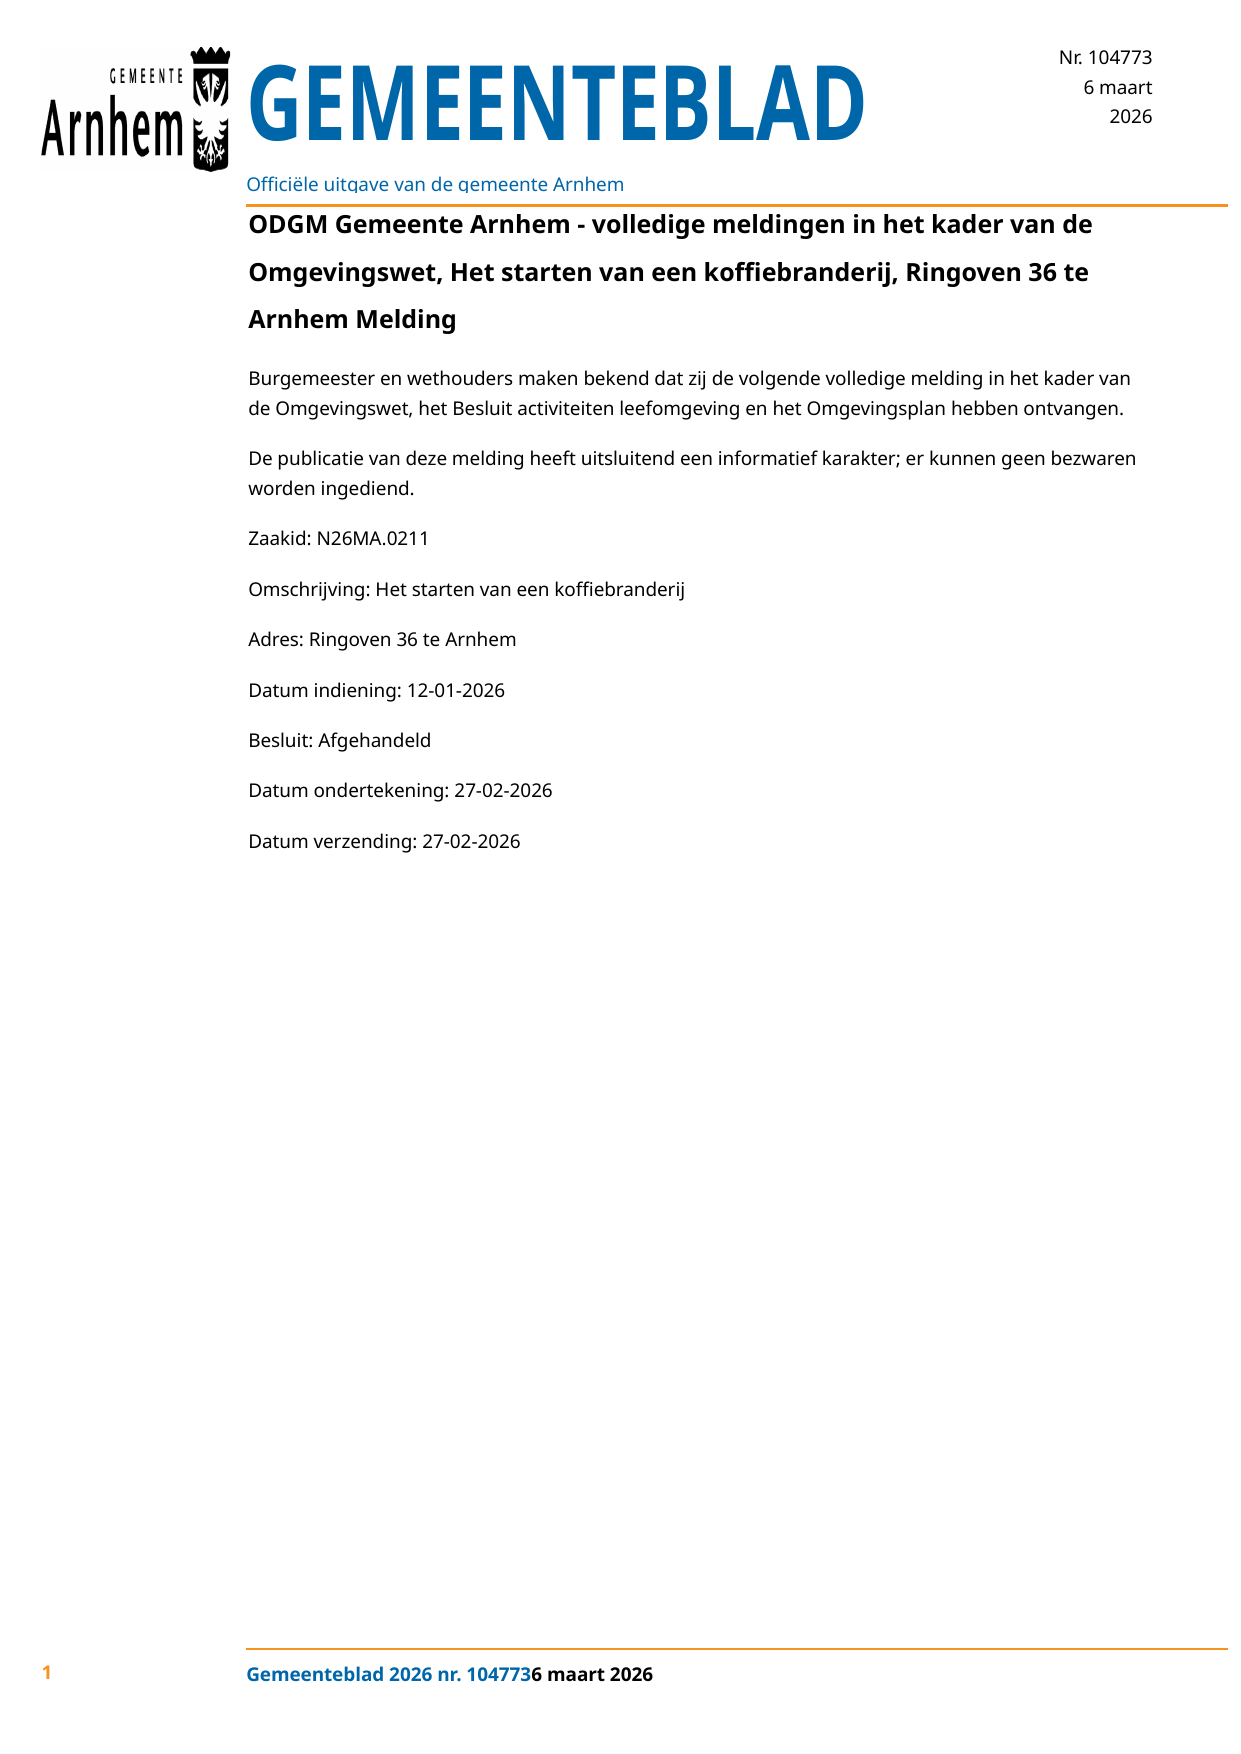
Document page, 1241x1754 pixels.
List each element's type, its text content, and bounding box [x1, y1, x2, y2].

text Omschrijving: Het starten van een koffiebranderij [248, 576, 1152, 602]
text Zaakid: N26MA.0211 [248, 526, 1152, 551]
text Burgemeester en wethouders maken bekend dat zij de volgende volledige melding in het kader van de Omgevingswet, het Besluit activiteiten leefomgeving en het Omgevingsplan hebben ontvangen. [248, 366, 1152, 421]
text Besluit: Afgehandeld [248, 727, 1152, 753]
text De publicatie van deze melding heeft uitsluitend een informatief karakter; er kunnen geen bezwaren worden ingediend. [248, 446, 1152, 501]
text Adres: Ringoven 36 te Arnhem [248, 626, 1152, 652]
text ODGM Gemeente Arnhem - volledige meldingen in het kader van de Omgevingswet, Het starten van een koffiebranderij, Ringoven 36 te Arnhem Melding [248, 207, 1152, 336]
text Datum ondertekening: 27-02-2026 [248, 778, 1152, 803]
picture [41, 47, 231, 172]
text Datum verzending: 27-02-2026 [248, 828, 1152, 854]
text Datum indiening: 12-01-2026 [248, 677, 1152, 702]
